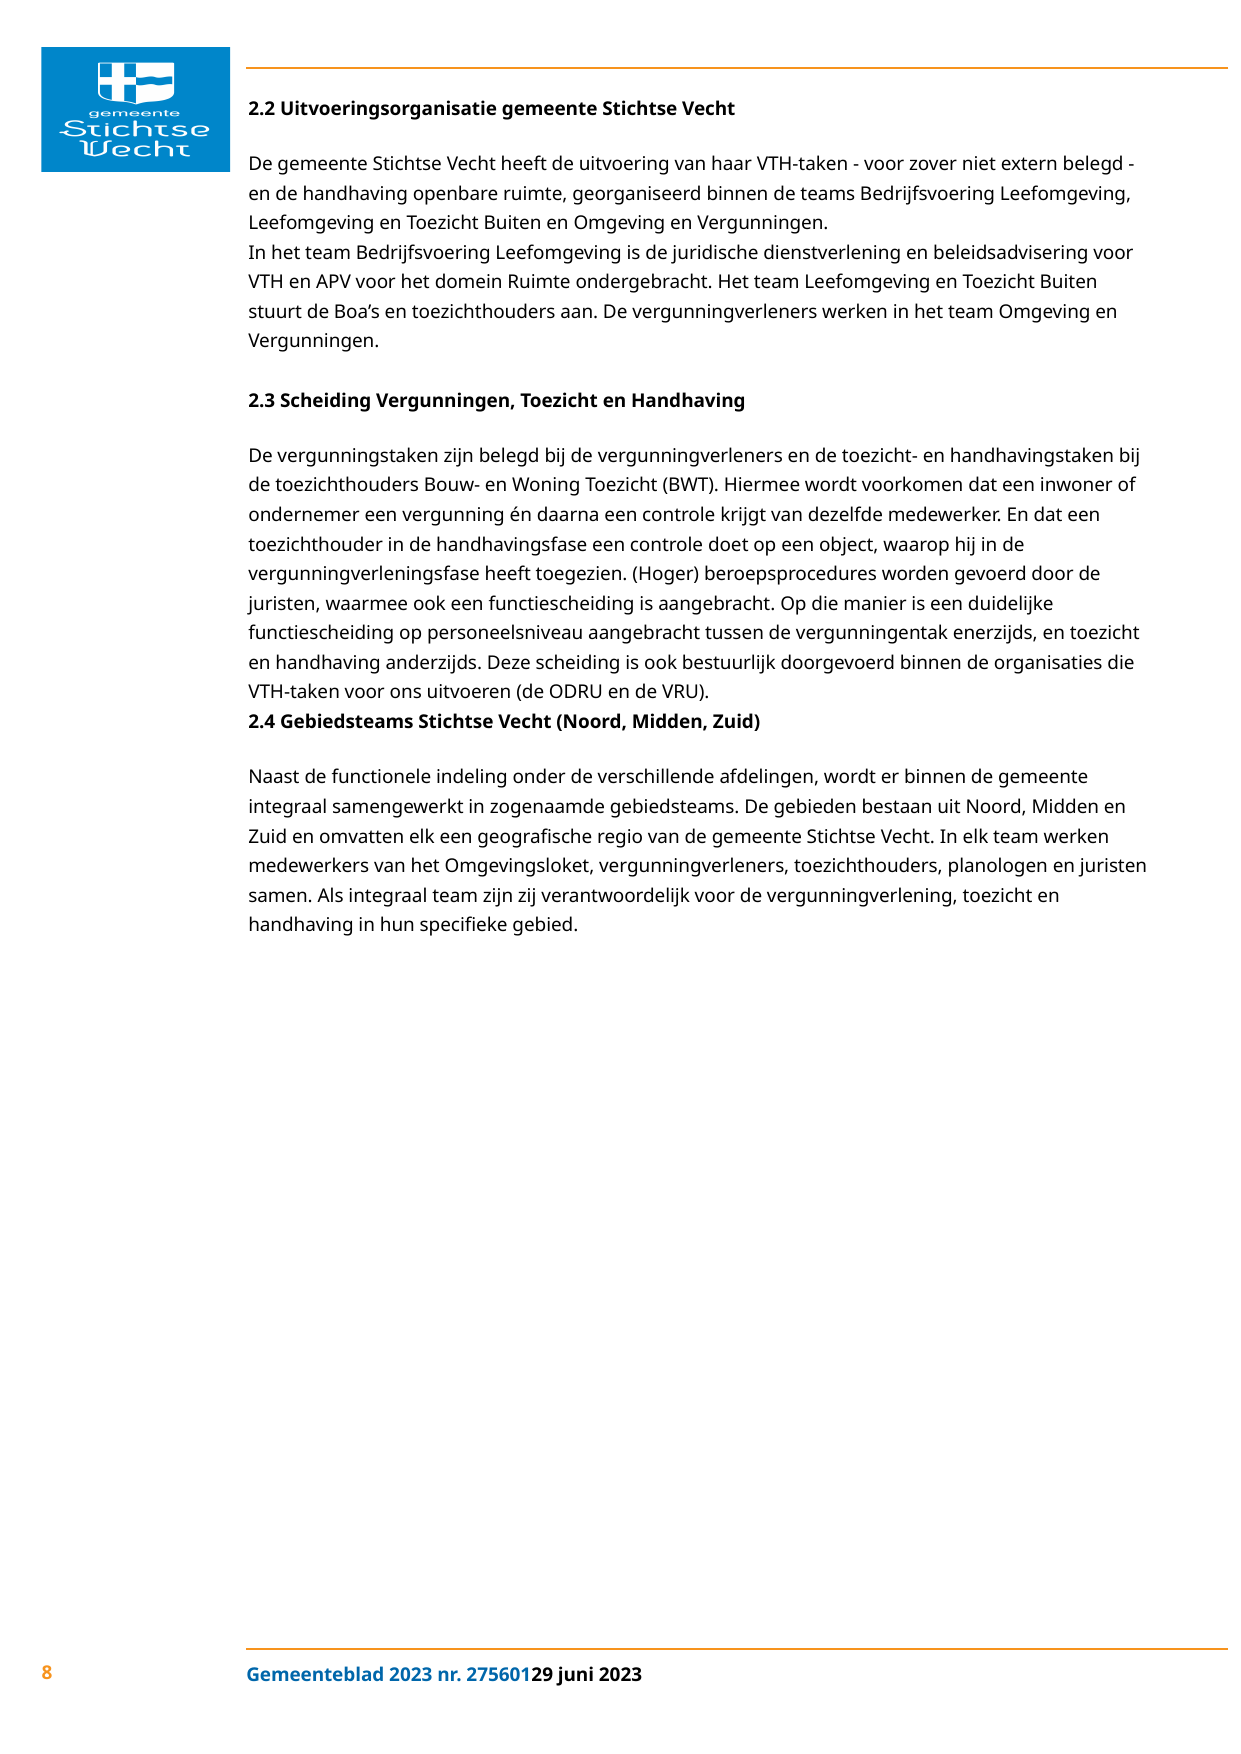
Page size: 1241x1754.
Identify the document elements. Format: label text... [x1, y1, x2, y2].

text In het team Bedrijfsvoering Leefomgeving is de juridische dienstverlening en beleidsadvisering voor VTH en APV voor het domein Ruimte ondergebracht. Het team Leefomgeving en Toezicht Buiten stuurt de Boa’s en toezichthouders aan. De vergunningverleners werken in het team Omgeving en Vergunningen. [248, 239, 1152, 353]
text 2.2 Uitvoeringsorganisatie gemeente Stichtse Vecht [248, 95, 1152, 121]
text 2.3 Scheiding Vergunningen, Toezicht en Handhaving [248, 387, 1152, 412]
text 2.4 Gebiedsteams Stichtse Vecht (Noord, Midden, Zuid) [248, 708, 1152, 734]
text Naast de functionele indeling onder de verschillende afdelingen, wordt er binnen de gemeente integraal samengewerkt in zogenaamde gebiedsteams. De gebieden bestaan uit Noord, Midden en Zuid en omvatten elk een geografische regio van de gemeente Stichtse Vecht. In elk team werken medewerkers van het Omgevingsloket, vergunningverleners, toezichthouders, planologen en juristen samen. Als integraal team zijn zij verantwoordelijk voor de vergunningverlening, toezicht en handhaving in hun specifieke gebied. [248, 764, 1152, 937]
picture [99, 63, 135, 101]
text De gemeente Stichtse Vecht heeft de uitvoering van haar VTH-taken - voor zover niet extern belegd - en de handhaving openbare ruimte, georganiseerd binnen de teams Bedrijfsvoering Leefomgeving, Leefomgeving en Toezicht Buiten en Omgeving en Vergunningen. [248, 150, 1152, 235]
picture [137, 63, 174, 103]
text De vergunningstaken zijn belegd bij de vergunningverleners en de toezicht- en handhavingstaken bij de toezichthouders Bouw- en Woning Toezicht (BWT). Hiermee wordt voorkomen dat een inwoner of ondernemer een vergunning én daarna een controle krijgt van dezelfde medewerker. En dat een toezichthouder in de handhavingsfase een controle doet op een object, waarop hij in de vergunningverleningsfase heeft toegezien. (Hoger) beroepsprocedures worden gevoerd door de juristen, waarmee ook een functiescheiding is aangebracht. Op die manier is een duidelijke functiescheiding op personeelsniveau aangebracht tussen de vergunningentak enerzijds, en toezicht en handhaving anderzijds. Deze scheiding is ook bestuurlijk doorgevoerd binnen de organisaties die VTH-taken voor ons uitvoeren (de ODRU en de VRU). [248, 442, 1152, 704]
